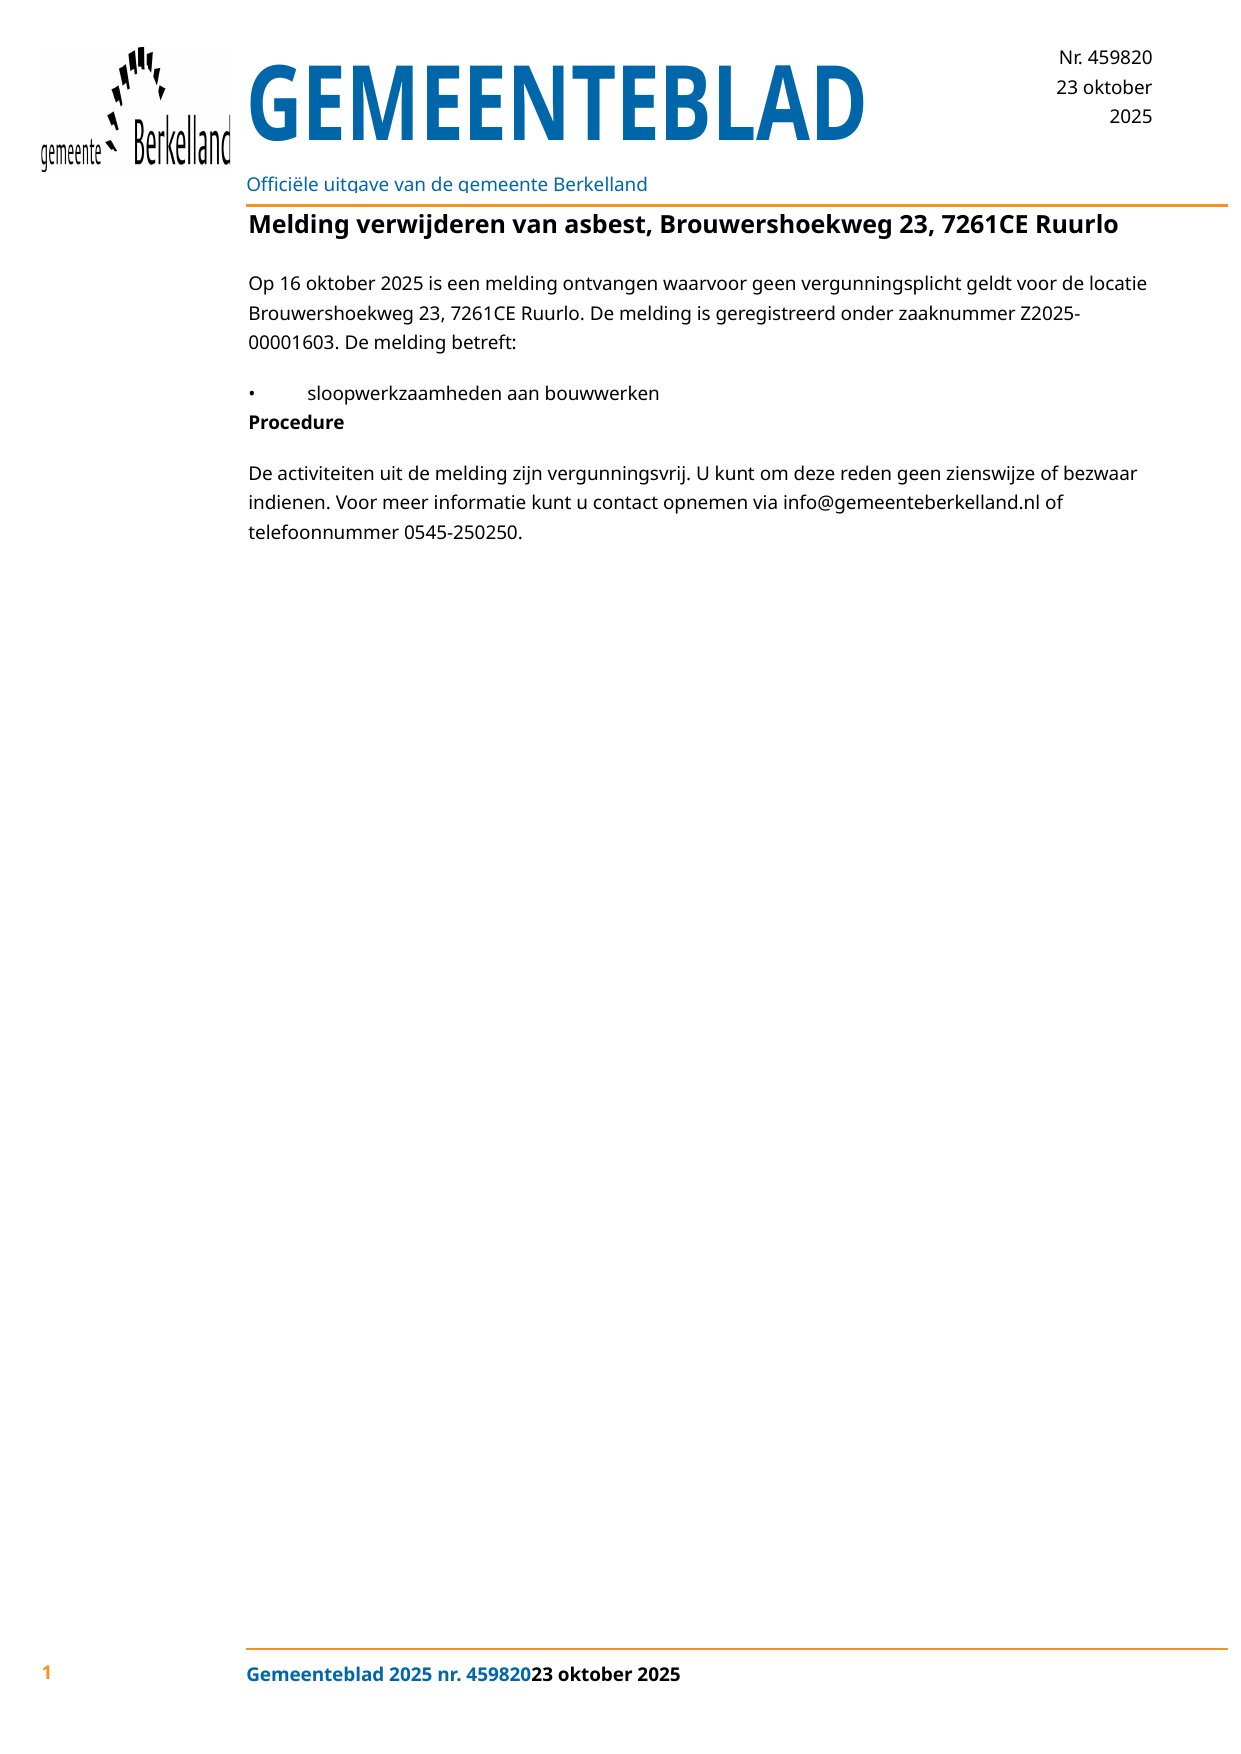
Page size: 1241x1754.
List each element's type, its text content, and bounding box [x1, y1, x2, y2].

picture [41, 47, 231, 172]
text Op 16 oktober 2025 is een melding ontvangen waarvoor geen vergunningsplicht geldt voor de locatie Brouwershoekweg 23, 7261CE Ruurlo. De melding is geregistreerd onder zaaknummer Z2025-00001603. De melding betreft: [248, 270, 1152, 355]
text Procedure [248, 409, 1152, 435]
text De activiteiten uit de melding zijn vergunningsvrij. U kunt om deze reden geen zienswijze of bezwaar indienen. Voor meer informatie kunt u contact opnemen via info@gemeenteberkelland.nl of telefoonnummer 0545-250250. [248, 460, 1152, 545]
list sloopwerkzaamheden aan bouwwerken [248, 380, 1152, 406]
text Melding verwijderen van asbest, Brouwershoekweg 23, 7261CE Ruurlo [248, 207, 1152, 241]
